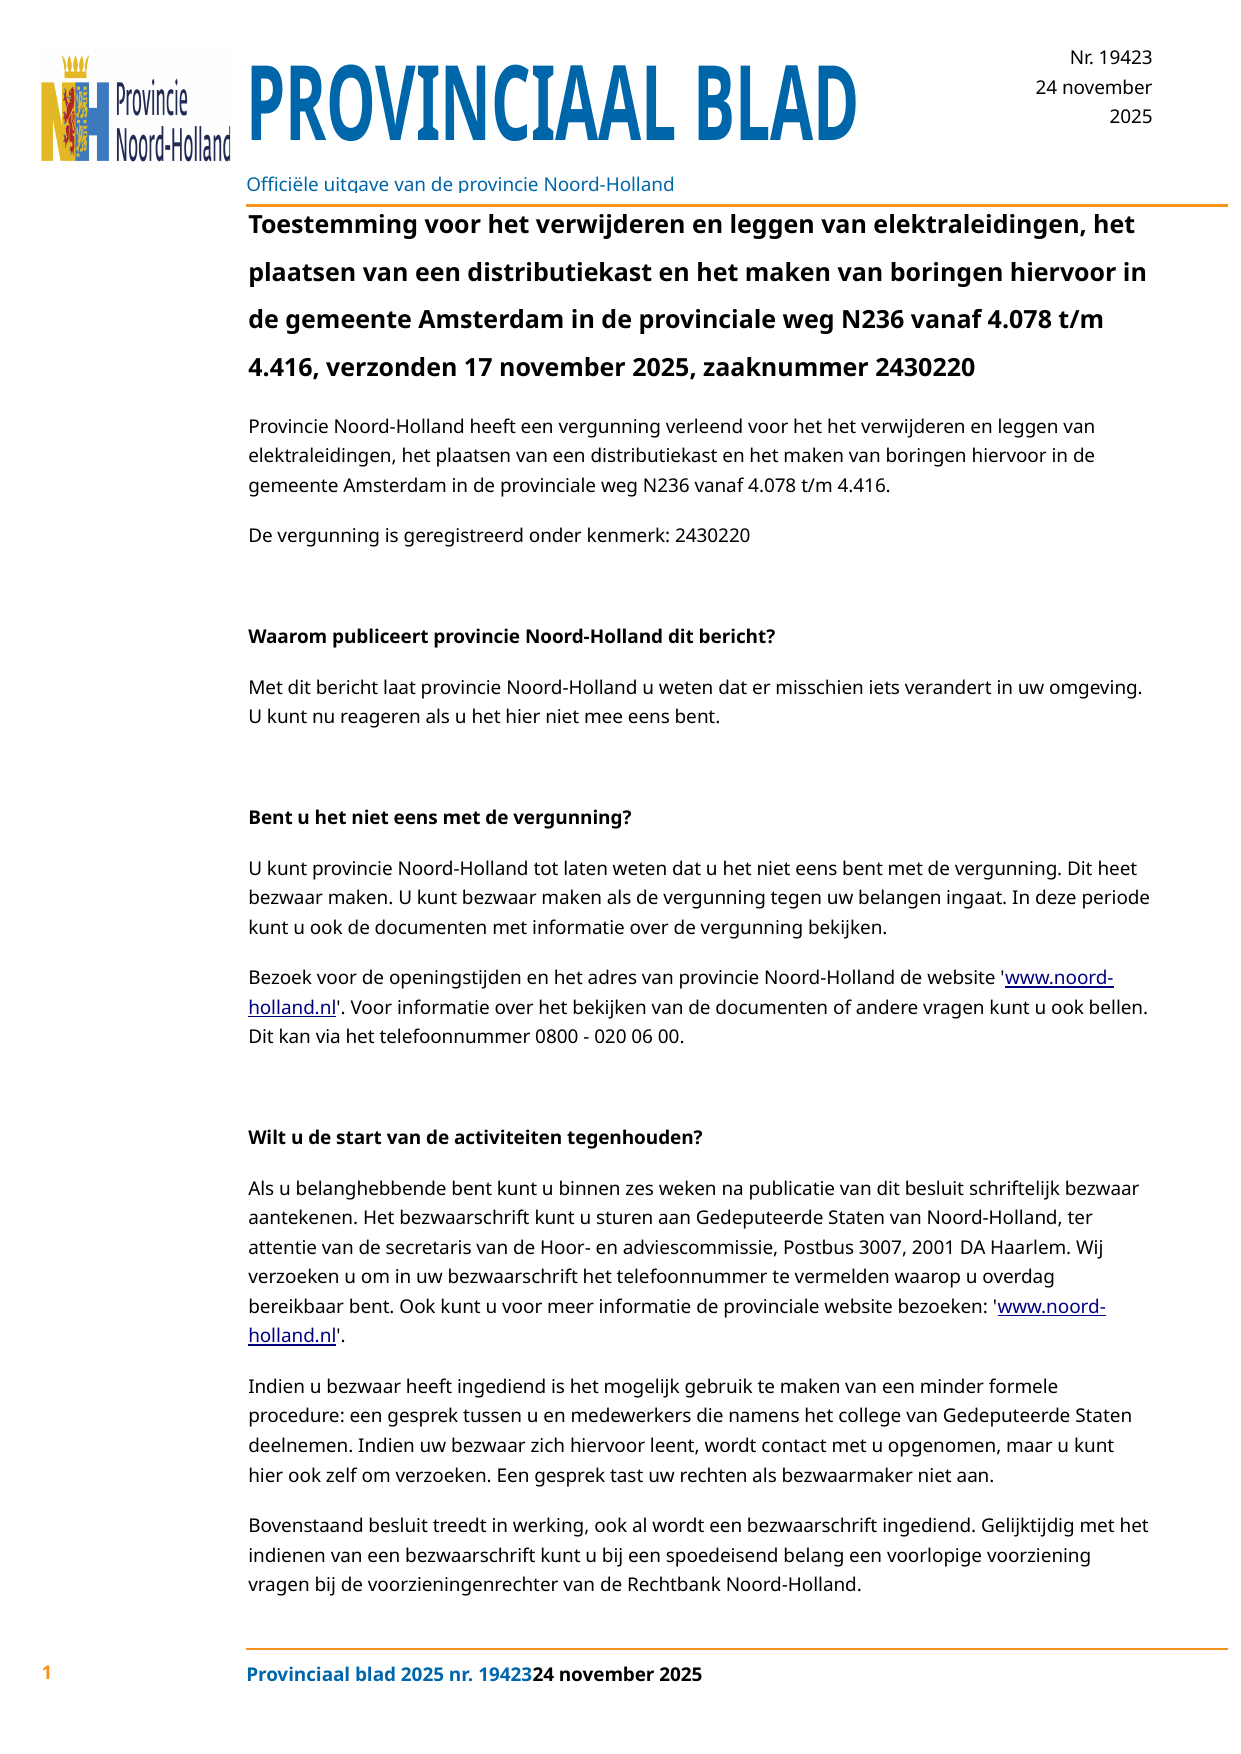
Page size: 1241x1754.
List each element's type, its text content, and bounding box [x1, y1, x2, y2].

text Bent u het niet eens met de vergunning? [248, 804, 1152, 830]
picture [41, 47, 231, 172]
text Toestemming voor het verwijderen en leggen van elektraleidingen, het plaatsen van een distributiekast en het maken van boringen hiervoor in de gemeente Amsterdam in de provinciale weg N236 vanaf 4.078 t/m 4.416, verzonden 17 november 2025, zaaknummer 2430220 [248, 207, 1152, 384]
text U kunt provincie Noord-Holland tot laten weten dat u het niet eens bent met de vergunning. Dit heet bezwaar maken. U kunt bezwaar maken als de vergunning tegen uw belangen ingaat. In deze periode kunt u ook de documenten met informatie over de vergunning bekijken. [248, 855, 1152, 940]
text Waarom publiceert provincie Noord-Holland dit bericht? [248, 623, 1152, 649]
text Als u belanghebbende bent kunt u binnen zes weken na publicatie van dit besluit schriftelijk bezwaar aantekenen. Het bezwaarschrift kunt u sturen aan Gedeputeerde Staten van Noord-Holland, ter attentie van de secretaris van de Hoor- en adviescommissie, Postbus 3007, 2001 DA Haarlem. Wij verzoeken u om in uw bezwaarschrift het telefoonnummer te vermelden waarop u overdag bereikbaar bent. Ook kunt u voor meer informatie de provinciale website bezoeken: 'www.noord-holland.nl'. [248, 1175, 1152, 1348]
text Provincie Noord-Holland heeft een vergunning verleend voor het het verwijderen en leggen van elektraleidingen, het plaatsen van een distributiekast en het maken van boringen hiervoor in de gemeente Amsterdam in de provinciale weg N236 vanaf 4.078 t/m 4.416. [248, 413, 1152, 498]
text De vergunning is geregistreerd onder kenmerk: 2430220 [248, 523, 1152, 548]
text Bovenstaand besluit treedt in werking, ook al wordt een bezwaarschrift ingediend. Gelijktijdig met het indienen van een bezwaarschrift kunt u bij een spoedeisend belang een voorlopige voorziening vragen bij de voorzieningenrechter van de Rechtbank Noord-Holland. [248, 1512, 1152, 1597]
text Indien u bezwaar heeft ingediend is het mogelijk gebruik te maken van een minder formele procedure: een gesprek tussen u en medewerkers die namens het college van Gedeputeerde Staten deelnemen. Indien uw bezwaar zich hiervoor leent, wordt contact met u opgenomen, maar u kunt hier ook zelf om verzoeken. Een gesprek tast uw rechten als bezwaarmaker niet aan. [248, 1373, 1152, 1488]
text Met dit bericht laat provincie Noord-Holland u weten dat er misschien iets verandert in uw omgeving. U kunt nu reageren als u het hier niet mee eens bent. [248, 674, 1152, 729]
text Bezoek voor de openingstijden en het adres van provincie Noord-Holland de website 'www.noord-holland.nl'. Voor informatie over het bekijken van de documenten of andere vragen kunt u ook bellen. Dit kan via het telefoonnummer 0800 - 020 06 00. [248, 964, 1152, 1049]
text Wilt u de start van de activiteiten tegenhouden? [248, 1124, 1152, 1150]
